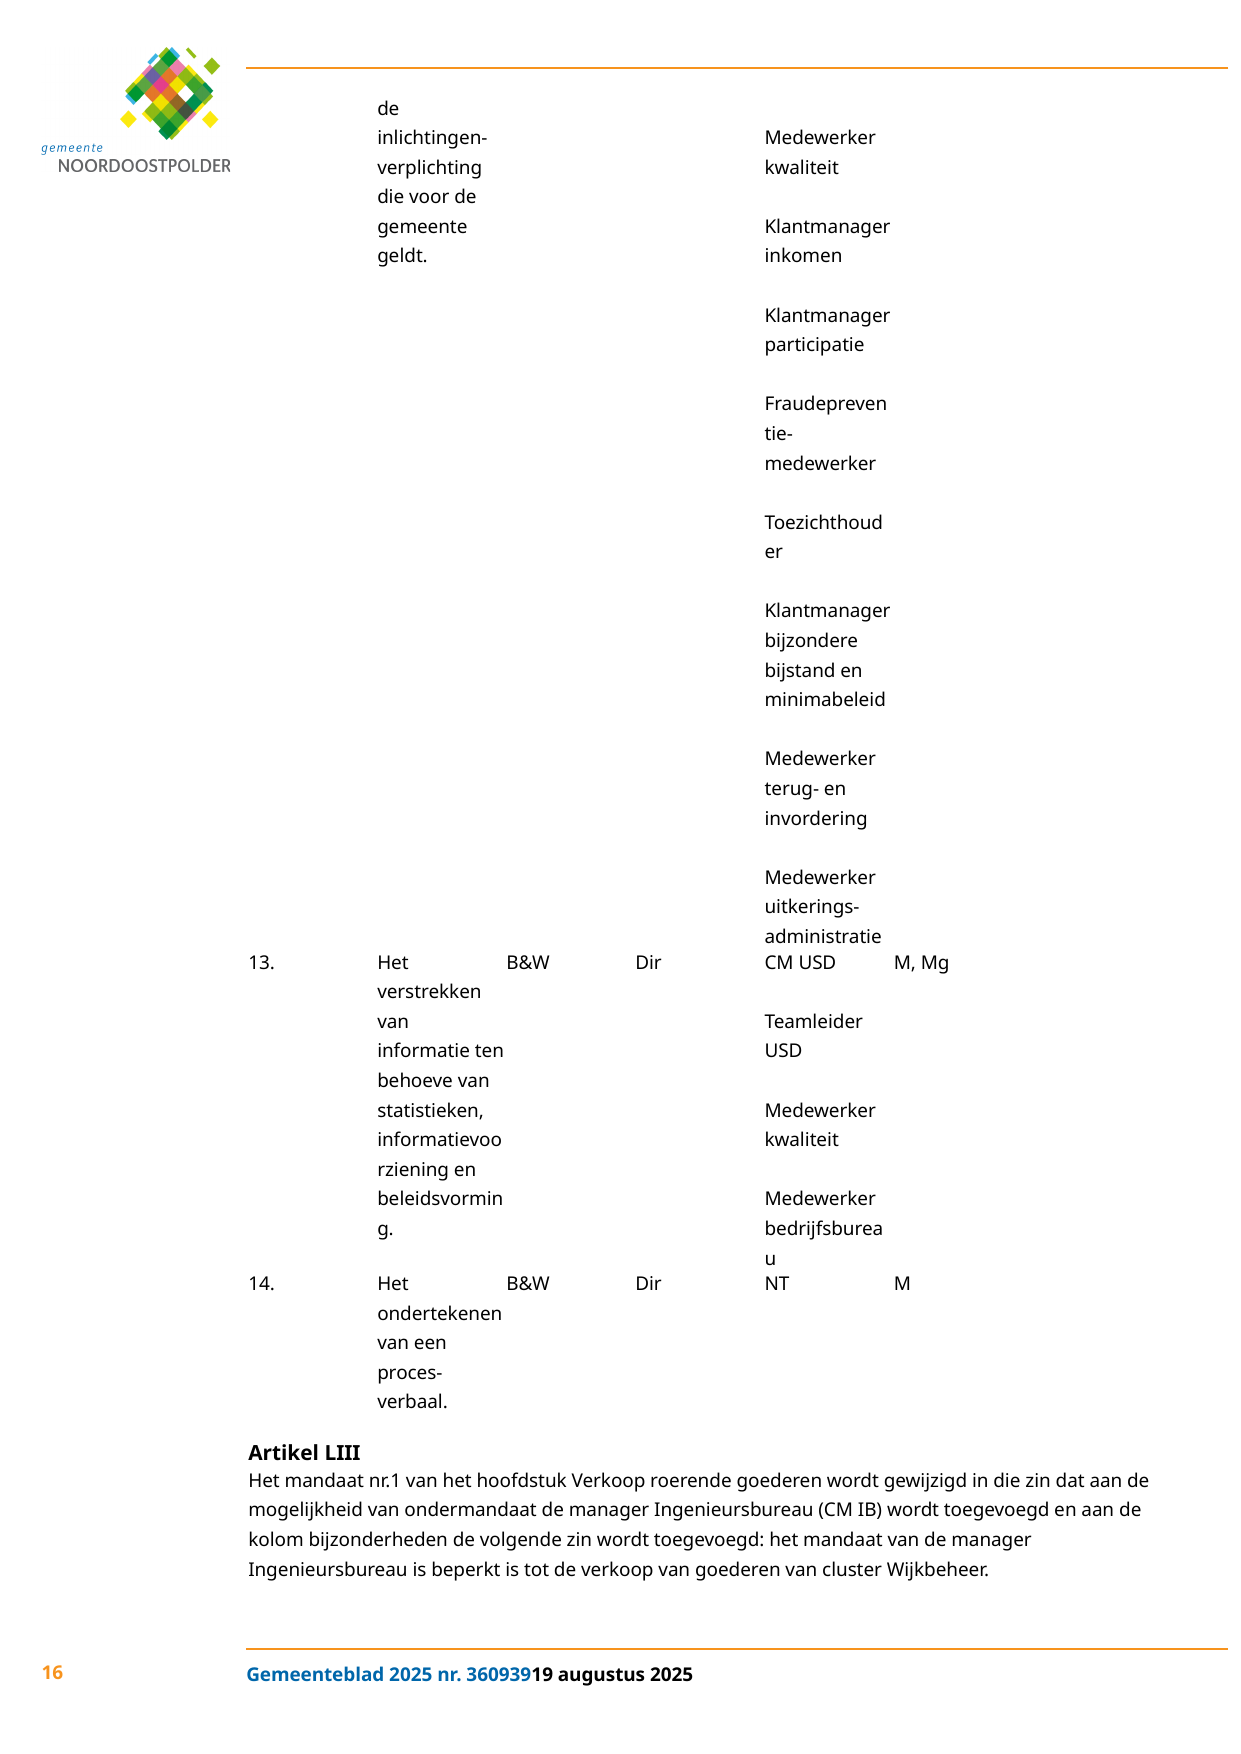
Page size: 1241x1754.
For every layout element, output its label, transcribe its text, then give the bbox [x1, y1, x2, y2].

table_cell CM USD Teamleider USD Medewerker kwaliteit Medewerker bedrijfsbureau [764, 949, 893, 1270]
table_cell [635, 95, 764, 949]
table_cell M, Mg [894, 949, 1022, 1270]
table_cell NT [764, 1270, 893, 1414]
table_cell Dir [635, 949, 764, 1270]
table_cell [1023, 1270, 1152, 1414]
table_cell B&W [506, 949, 635, 1270]
table_cell [1023, 95, 1152, 949]
table_cell B&W [506, 1270, 635, 1414]
table_cell Dir [635, 1270, 764, 1414]
table_cell 13. [248, 949, 377, 1270]
text Het mandaat nr.1 van het hoofdstuk Verkoop roerende goederen wordt gewijzigd in die zin dat aan de mogelijkheid van ondermandaat de manager Ingenieursbureau (CM IB) wordt toegevoegd en aan de kolom bijzonderheden de volgende zin wordt toegevoegd: het mandaat van de manager Ingenieursbureau is beperkt is tot de verkoop van goederen van cluster Wijkbeheer. [248, 1467, 1152, 1581]
table_cell [248, 95, 377, 949]
picture [41, 47, 231, 172]
table_cell Medewerker kwaliteit Klantmanager inkomen Klantmanager participatie Fraudepreventie-medewerker Toezichthouder Klantmanager bijzondere bijstand en minimabeleid Medewerker terug- en invordering Medewerker uitkerings-administratie [764, 95, 893, 949]
table_cell de inlichtingen-verplichting die voor de gemeente geldt. [377, 95, 506, 949]
table_cell [506, 95, 635, 949]
text Artikel LIII [248, 1438, 1152, 1467]
table_cell Het verstrekken van informatie ten behoeve van statistieken, informatievoorziening en beleidsvorming. [377, 949, 506, 1270]
table_cell [894, 95, 1022, 949]
table_cell [1023, 949, 1152, 1270]
table_cell 14. [248, 1270, 377, 1414]
table_cell M [894, 1270, 1022, 1414]
table_cell Het ondertekenen van een proces-verbaal. [377, 1270, 506, 1414]
